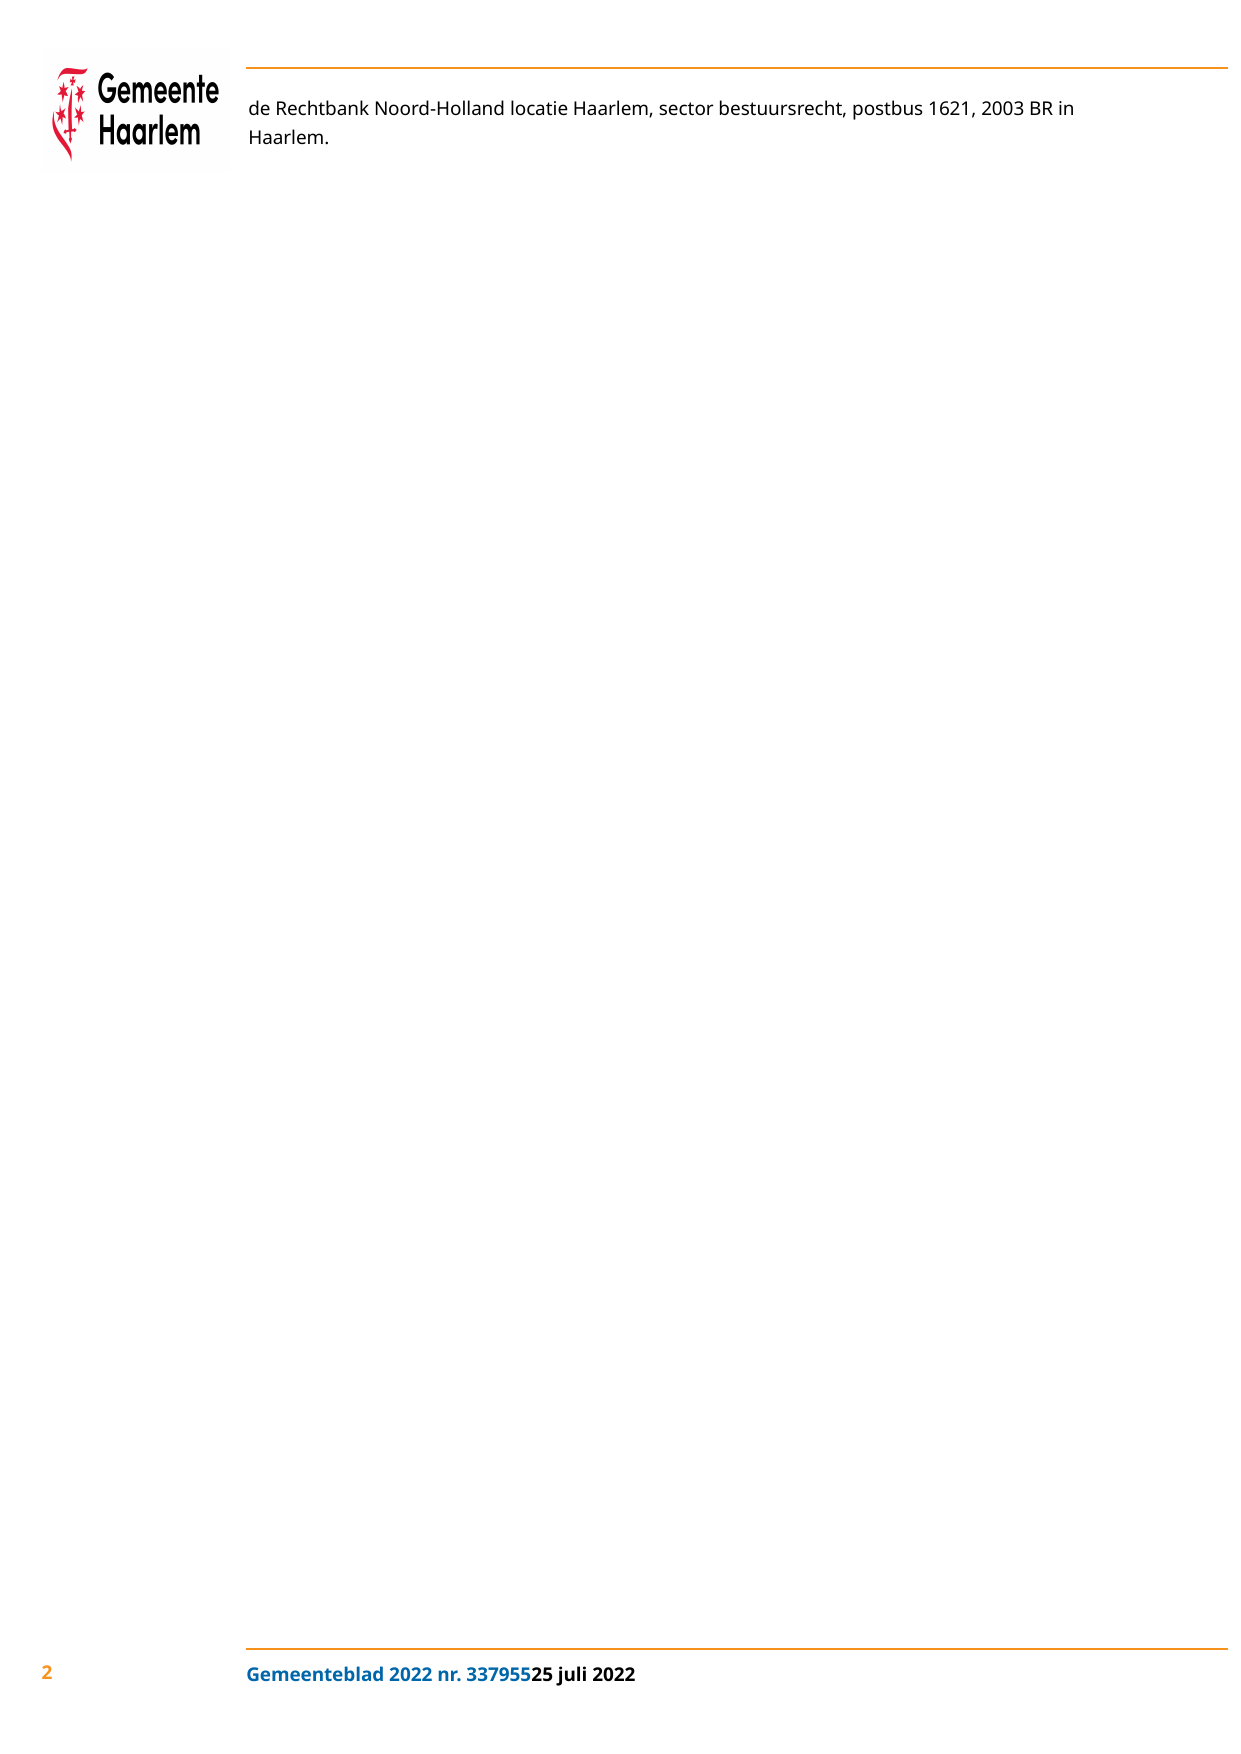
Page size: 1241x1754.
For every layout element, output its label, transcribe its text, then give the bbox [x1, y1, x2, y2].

text de Rechtbank Noord-Holland locatie Haarlem, sector bestuursrecht, postbus 1621, 2003 BR in Haarlem. [248, 95, 1152, 150]
picture [41, 47, 231, 172]
